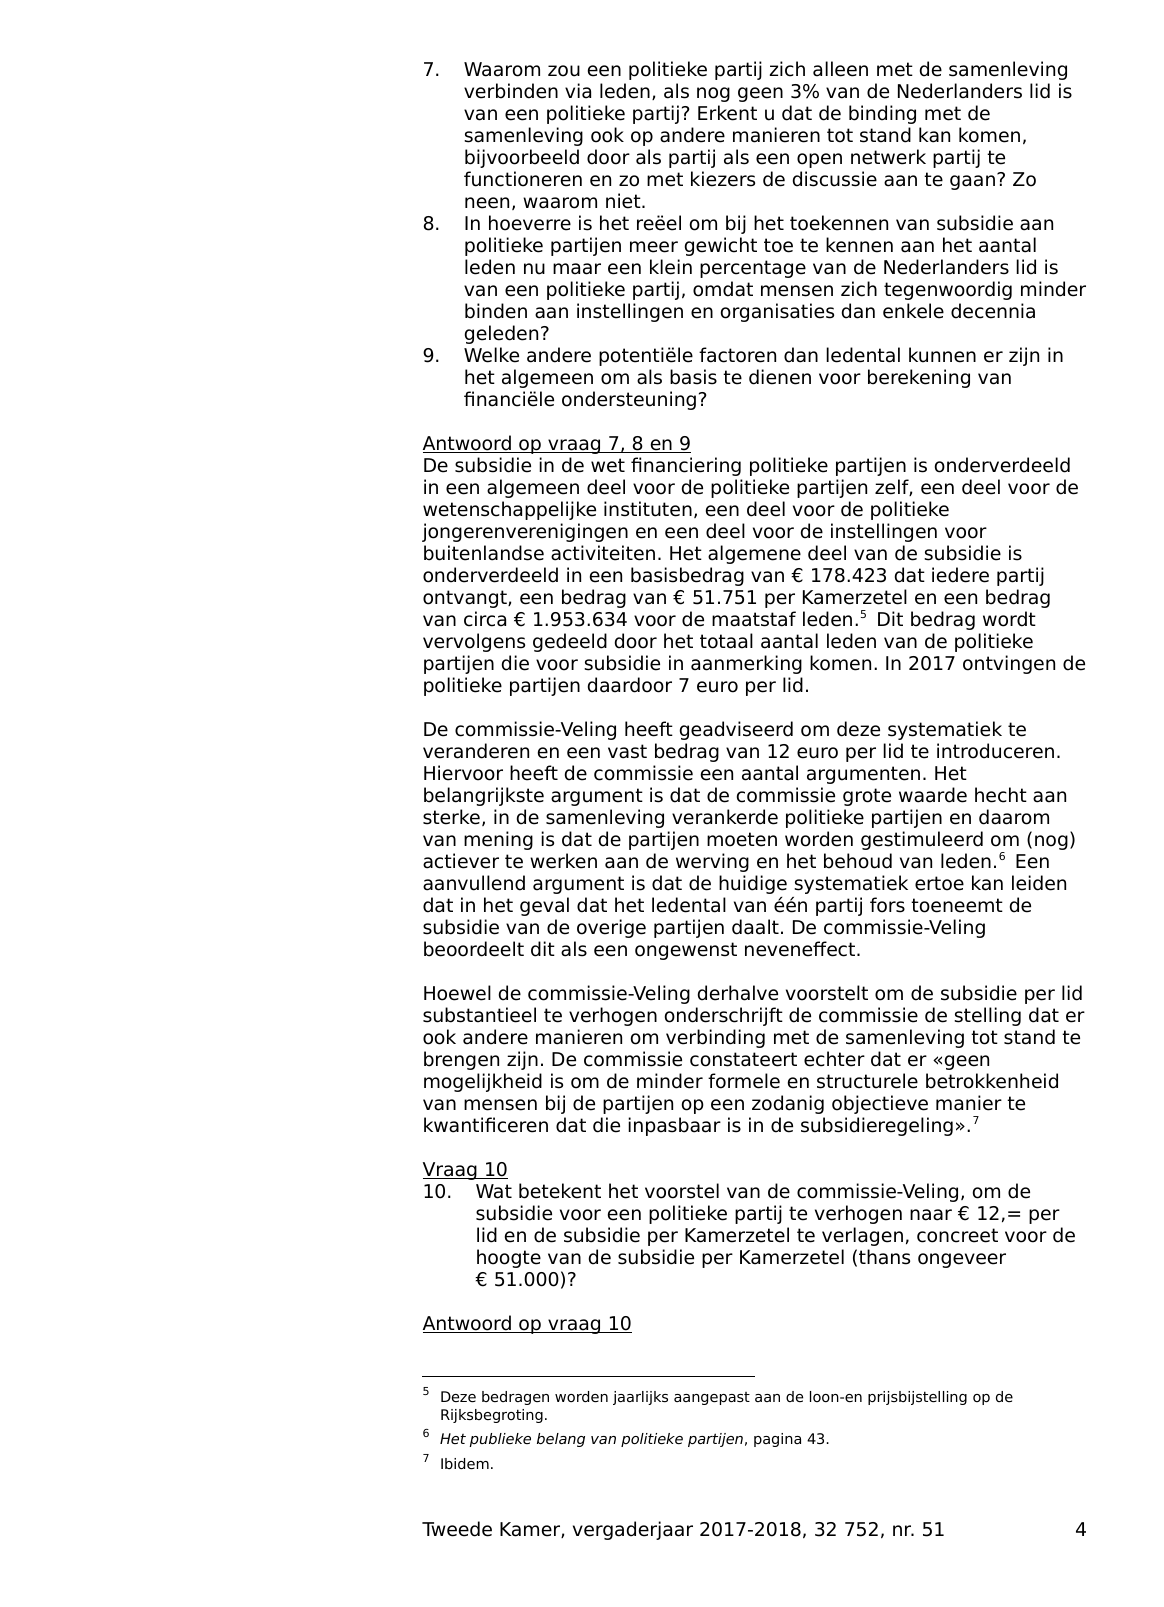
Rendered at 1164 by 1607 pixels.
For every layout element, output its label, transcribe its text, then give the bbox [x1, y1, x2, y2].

text 7. Waarom zou een politieke partij zich alleen met de samenleving verbinden via leden, als nog geen 3% van de Nederlanders lid is van een politieke partij? Erkent u dat de binding met de samenleving ook op andere manieren tot stand kan komen, bijvoorbeeld door als partij als een open netwerk partij te functioneren en zo met kiezers de discussie aan te gaan? Zo neen, waarom niet. [422, 59, 1087, 213]
text Antwoord op vraag 10 [422, 1313, 1087, 1335]
text Antwoord op vraag 7, 8 en 9 [422, 433, 1087, 455]
text 10. Wat betekent het voorstel van de commissie-Veling, om de subsidie voor een politieke partij te verhogen naar € 12,= per lid en de subsidie per Kamerzetel te verlagen, concreet voor de hoogte van de subsidie per Kamerzetel (thans ongeveer € 51.000)? [422, 1181, 1087, 1291]
text Ibidem. [422, 1452, 1087, 1474]
text 9. Welke andere potentiële factoren dan ledental kunnen er zijn in het algemeen om als basis te dienen voor berekening van financiële ondersteuning? [422, 345, 1087, 411]
text Hoewel de commissie-Veling derhalve voorstelt om de subsidie per lid substantieel te verhogen onderschrijft de commissie de stelling dat er ook andere manieren om verbinding met de samenleving tot stand te brengen zijn. De commissie constateert echter dat er «geen mogelijkheid is om de minder formele en structurele betrokkenheid van mensen bij de partijen op een zodanig objectieve manier te kwantificeren dat die inpasbaar is in de subsidieregeling». [422, 983, 1087, 1137]
text Deze bedragen worden jaarlijks aangepast aan de loon-en prijsbijstelling op de Rijksbegroting. [422, 1385, 1087, 1424]
text De commissie-Veling heeft geadviseerd om deze systematiek te veranderen en een vast bedrag van 12 euro per lid te introduceren. Hiervoor heeft de commissie een aantal argumenten. Het belangrijkste argument is dat de commissie grote waarde hecht aan sterke, in de samenleving verankerde politieke partijen en daarom van mening is dat de partijen moeten worden gestimuleerd om (nog) actiever te werken aan de werving en het behoud van leden. Een aanvullend argument is dat de huidige systematiek ertoe kan leiden dat in het geval dat het ledental van één partij fors toeneemt de subsidie van de overige partijen daalt. De commissie-Veling beoordeelt dit als een ongewenst neveneffect. [422, 719, 1087, 961]
text Vraag 10 [422, 1159, 1087, 1181]
text De subsidie in de wet financiering politieke partijen is onderverdeeld in een algemeen deel voor de politieke partijen zelf, een deel voor de wetenschappelijke instituten, een deel voor de politieke jongerenverenigingen en een deel voor de instellingen voor buitenlandse activiteiten. Het algemene deel van de subsidie is onderverdeeld in een basisbedrag van € 178.423 dat iedere partij ontvangt, een bedrag van € 51.751 per Kamerzetel en een bedrag van circa € 1.953.634 voor de maatstaf leden. Dit bedrag wordt vervolgens gedeeld door het totaal aantal leden van de politieke partijen die voor subsidie in aanmerking komen. In 2017 ontvingen de politieke partijen daardoor 7 euro per lid. [422, 455, 1087, 697]
text 8. In hoeverre is het reëel om bij het toekennen van subsidie aan politieke partijen meer gewicht toe te kennen aan het aantal leden nu maar een klein percentage van de Nederlanders lid is van een politieke partij, omdat mensen zich tegenwoordig minder binden aan instellingen en organisaties dan enkele decennia geleden? [422, 213, 1087, 345]
text Het publieke belang van politieke partijen, pagina 43. [422, 1427, 1087, 1449]
